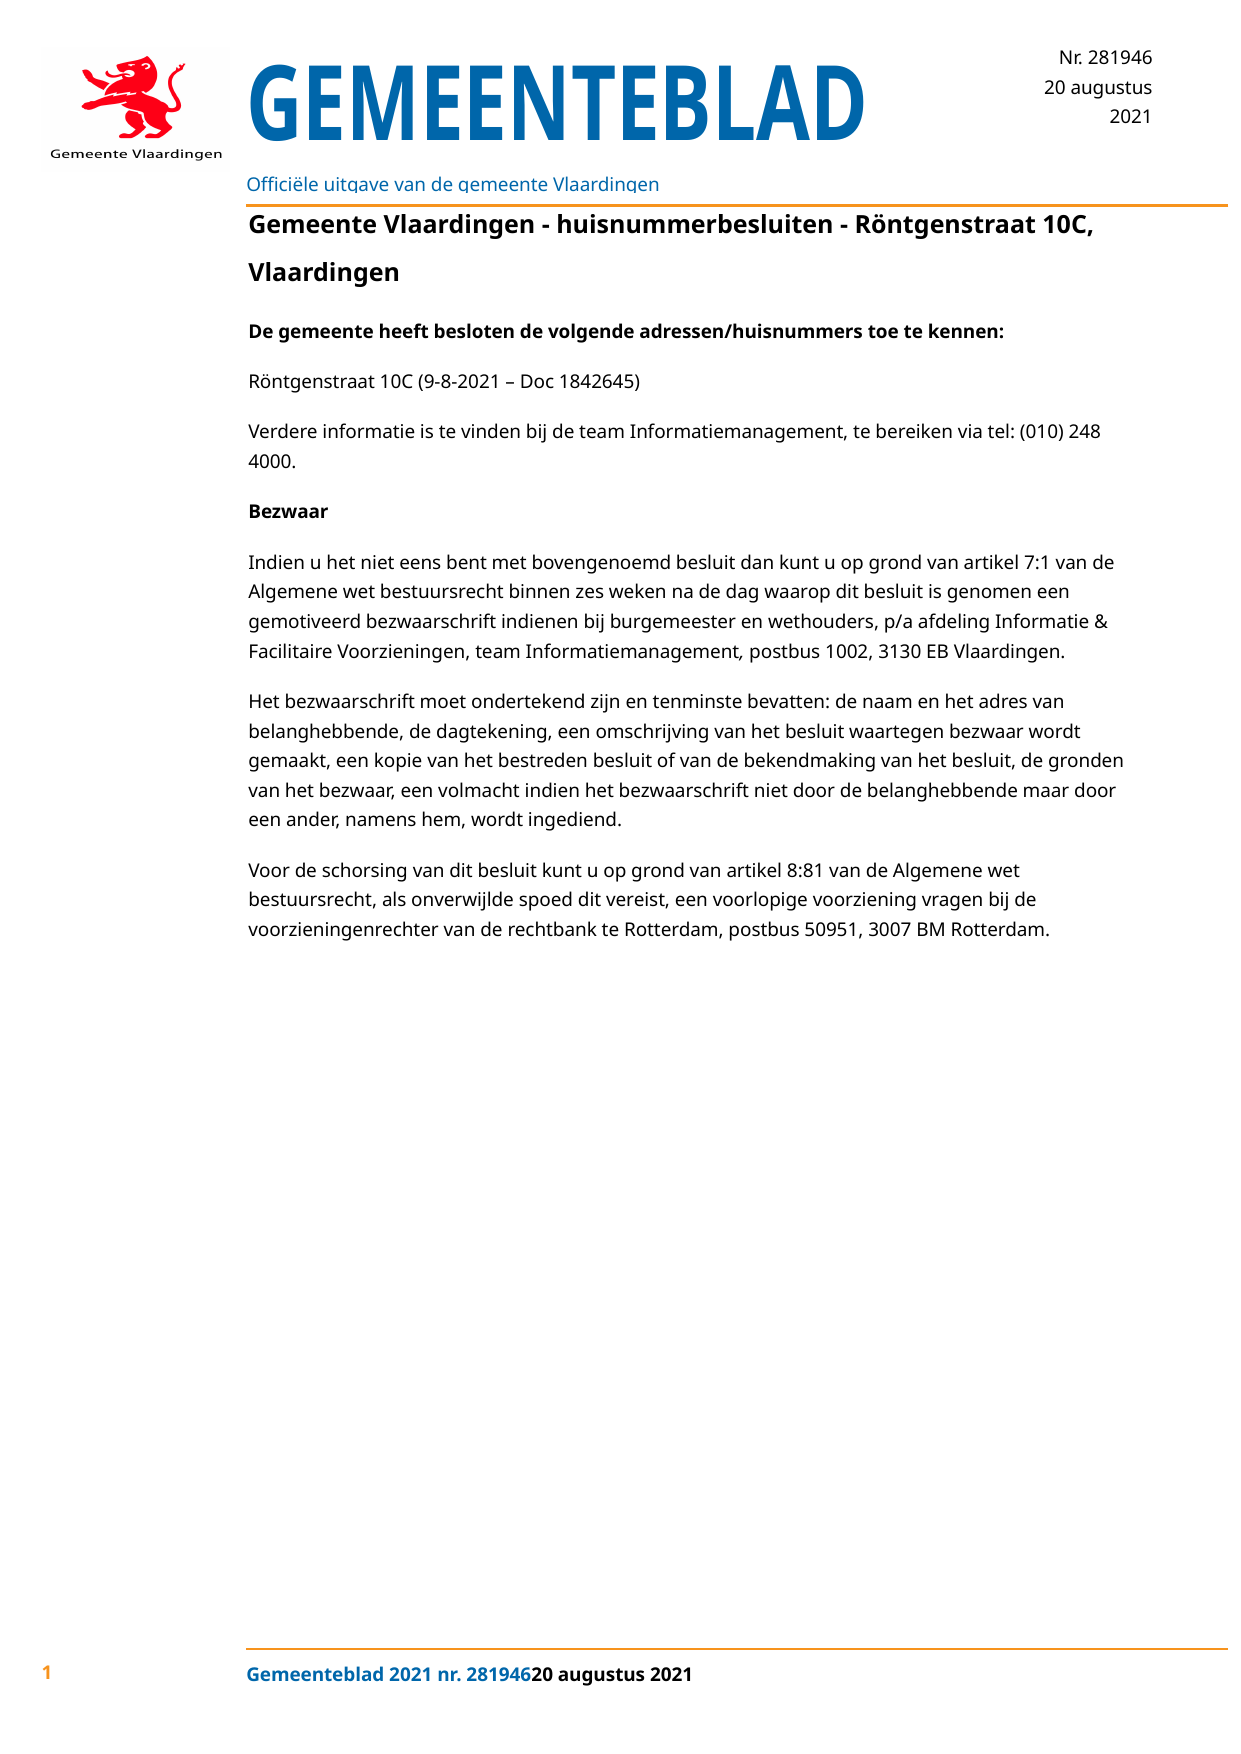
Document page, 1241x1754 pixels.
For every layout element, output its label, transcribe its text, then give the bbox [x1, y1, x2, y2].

picture [41, 47, 231, 172]
text Indien u het niet eens bent met bovengenoemd besluit dan kunt u op grond van artikel 7:1 van de Algemene wet bestuursrecht binnen zes weken na de dag waarop dit besluit is genomen een gemotiveerd bezwaarschrift indienen bij burgemeester en wethouders, p/a afdeling Informatie & Facilitaire Voorzieningen, team Informatiemanagement, postbus 1002, 3130 EB Vlaardingen. [248, 549, 1152, 664]
text Het bezwaarschrift moet ondertekend zijn en tenminste bevatten: de naam en het adres van belanghebbende, de dagtekening, een omschrijving van het besluit waartegen bezwaar wordt gemaakt, een kopie van het bestreden besluit of van de bekendmaking van het besluit, de gronden van het bezwaar, een volmacht indien het bezwaarschrift niet door de belanghebbende maar door een ander, namens hem, wordt ingediend. [248, 688, 1152, 832]
text Voor de schorsing van dit besluit kunt u op grond van artikel 8:81 van de Algemene wet bestuursrecht, als onverwijlde spoed dit vereist, een voorlopige voorziening vragen bij de voorzieningenrechter van de rechtbank te Rotterdam, postbus 50951, 3007 BM Rotterdam. [248, 857, 1152, 942]
text Röntgenstraat 10C (9-8-2021 – Doc 1842645) [248, 368, 1152, 394]
text Verdere informatie is te vinden bij de team Informatiemanagement, te bereiken via tel: (010) 248 4000. [248, 419, 1152, 474]
text Bezwaar [248, 499, 1152, 524]
text De gemeente heeft besloten de volgende adressen/huisnummers toe te kennen: [248, 318, 1152, 344]
text Gemeente Vlaardingen - huisnummerbesluiten - Röntgenstraat 10C, Vlaardingen [248, 207, 1152, 288]
